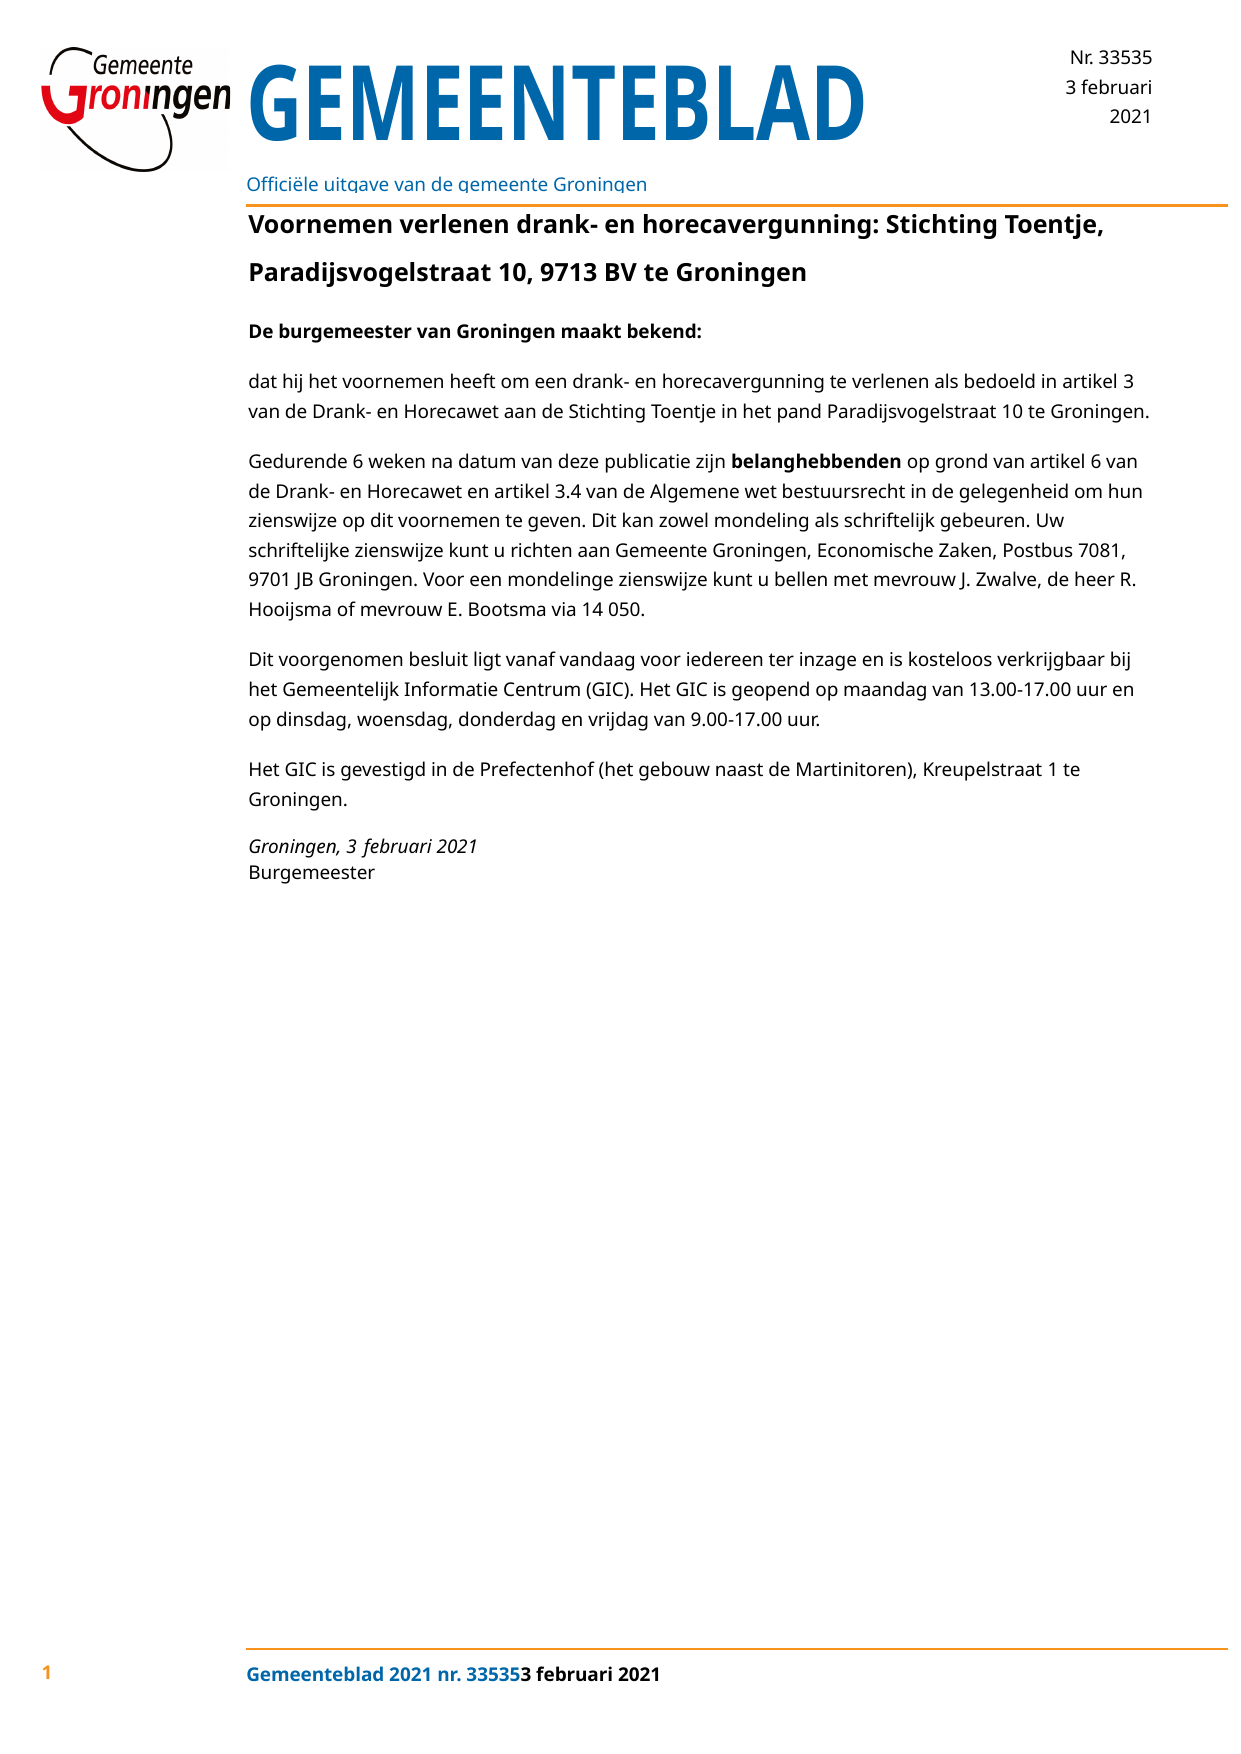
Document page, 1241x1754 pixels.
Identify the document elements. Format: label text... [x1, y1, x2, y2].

text Het GIC is gevestigd in de Prefectenhof (het gebouw naast de Martinitoren), Kreupelstraat 1 te Groningen. [248, 756, 1152, 812]
picture [41, 47, 231, 172]
text Groningen, 3 februari 2021 [248, 834, 1152, 859]
text De burgemeester van Groningen maakt bekend: [248, 318, 1152, 344]
text dat hij het voornemen heeft om een drank- en horecavergunning te verlenen als bedoeld in artikel 3 van de Drank- en Horecawet aan de Stichting Toentje in het pand Paradijsvogelstraat 10 te Groningen. [248, 368, 1152, 424]
text Voornemen verlenen drank- en horecavergunning: Stichting Toentje, Paradijsvogelstraat 10, 9713 BV te Groningen [248, 207, 1152, 288]
text Burgemeester [248, 859, 1152, 885]
text Dit voorgenomen besluit ligt vanaf vandaag voor iedereen ter inzage en is kosteloos verkrijgbaar bij het Gemeentelijk Informatie Centrum (GIC). Het GIC is geopend op maandag van 13.00-17.00 uur en op dinsdag, woensdag, donderdag en vrijdag van 9.00-17.00 uur. [248, 647, 1152, 732]
text Gedurende 6 weken na datum van deze publicatie zijn belanghebbenden op grond van artikel 6 van de Drank- en Horecawet en artikel 3.4 van de Algemene wet bestuursrecht in de gelegenheid om hun zienswijze op dit voornemen te geven. Dit kan zowel mondeling als schriftelijk gebeuren. Uw schriftelijke zienswijze kunt u richten aan Gemeente Groningen, Economische Zaken, Postbus 7081, 9701 JB Groningen. Voor een mondelinge zienswijze kunt u bellen met mevrouw J. Zwalve, de heer R. Hooijsma of mevrouw E. Bootsma via 14 050. [248, 448, 1152, 622]
